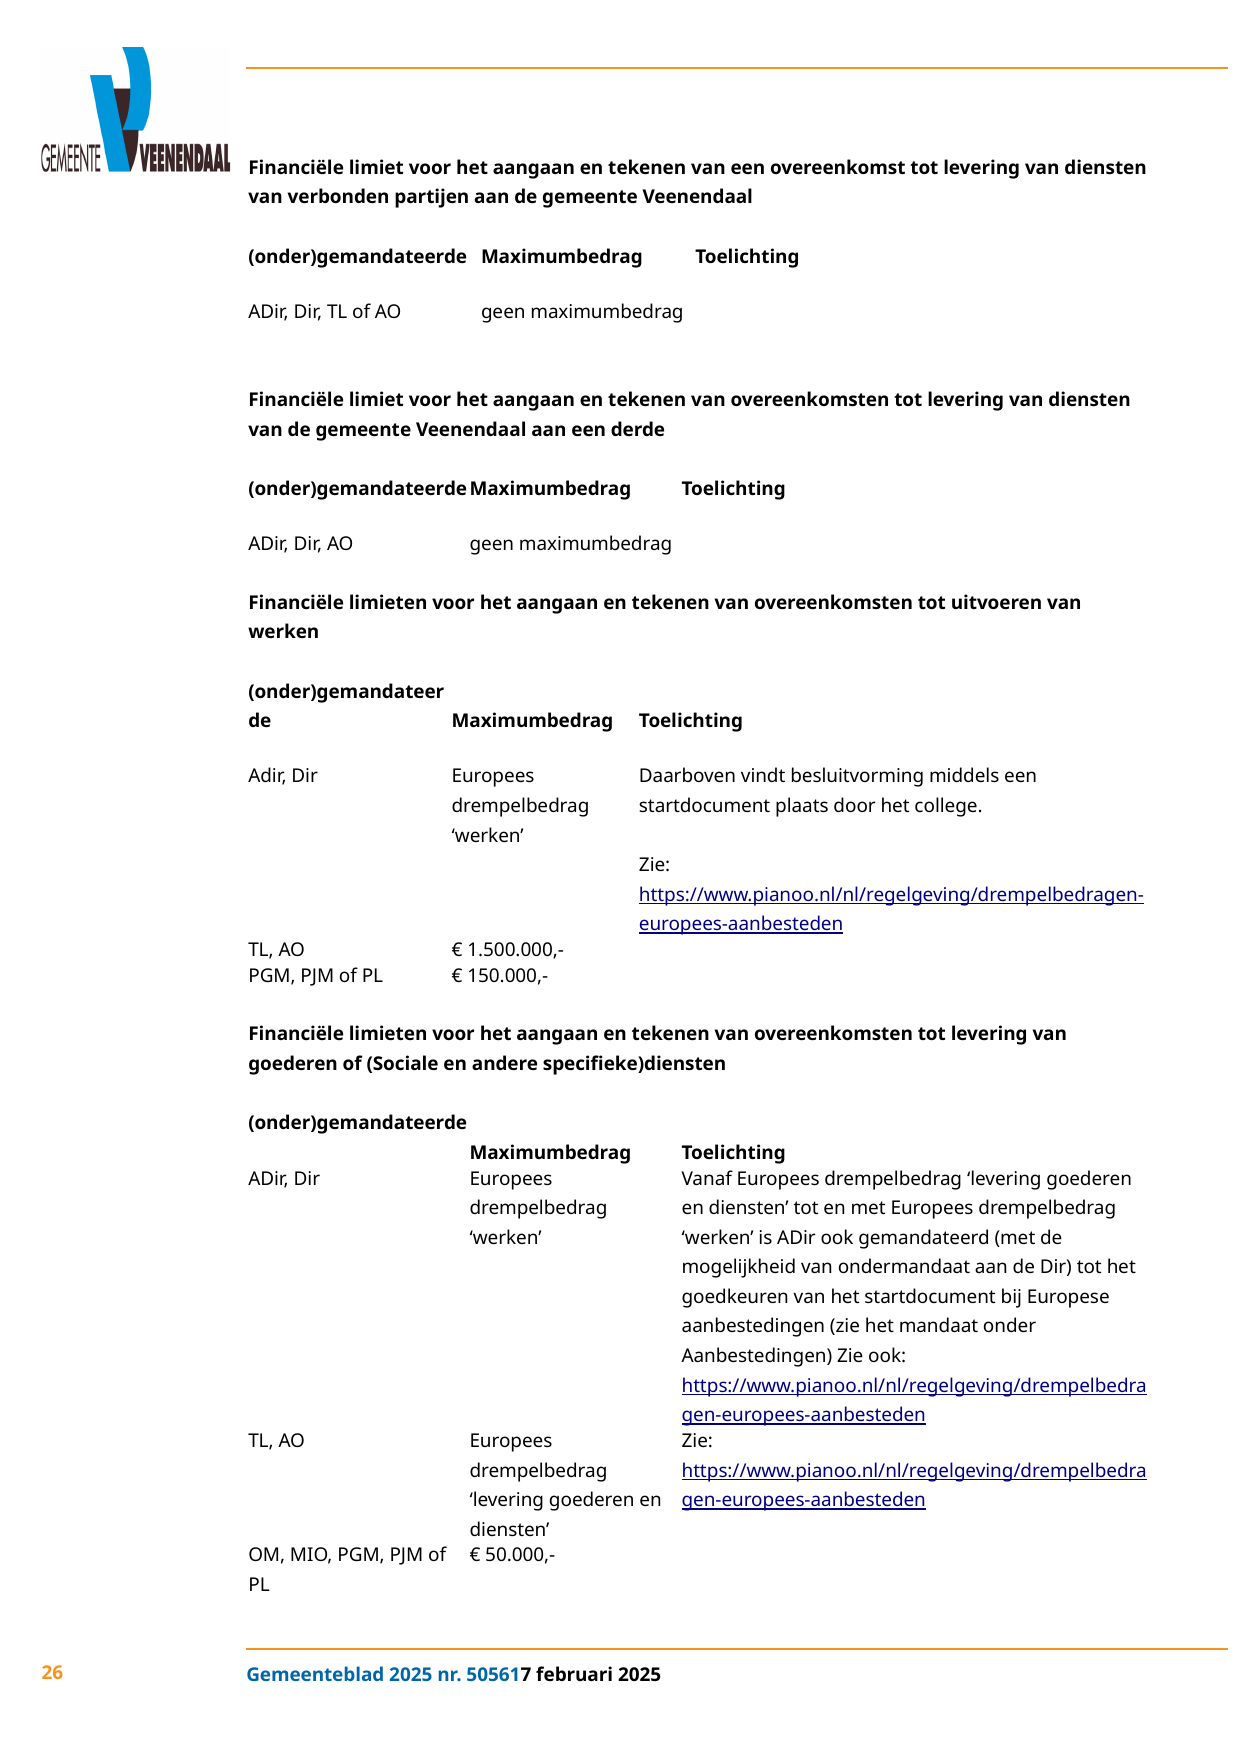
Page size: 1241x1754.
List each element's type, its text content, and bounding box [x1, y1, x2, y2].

table_cell Europees drempelbedrag ‘levering goederen en diensten’ [469, 1427, 681, 1542]
table_cell € 1.500.000,- [451, 936, 639, 962]
table_cell geen maximumbedrag [481, 298, 695, 324]
table_cell [639, 962, 1152, 988]
table_cell TL, AO [248, 936, 451, 962]
table_header Maximumbedrag [481, 243, 695, 298]
table_header (onder)gemandateerde [248, 243, 481, 298]
table_cell PGM, PJM of PL [248, 962, 451, 988]
table_cell Europees drempelbedrag ‘werken’ [469, 1165, 681, 1427]
table_header Toelichting [681, 1110, 1152, 1165]
table_header (onder)gemandateerde [248, 475, 469, 530]
text Financiële limieten voor het aangaan en tekenen van overeenkomsten tot uitvoeren van werken [248, 589, 1152, 644]
table_header Maximumbedrag [469, 475, 681, 530]
table_header Toelichting [681, 475, 1152, 530]
table_cell OM, MIO, PGM, PJM of PL [248, 1542, 469, 1597]
table_cell € 50.000,- [469, 1542, 681, 1597]
table_cell ADir, Dir, AO [248, 530, 469, 556]
table_cell Europees drempelbedrag ‘werken’ [451, 763, 639, 936]
table_header (onder)gemandateerde [248, 678, 451, 763]
table_header Toelichting [695, 243, 1152, 298]
text Financiële limiet voor het aangaan en tekenen van overeenkomsten tot levering van diensten van de gemeente Veenendaal aan een derde [248, 386, 1152, 442]
picture [41, 47, 130, 172]
table_cell [681, 530, 1152, 556]
table_cell ADir, Dir [248, 1165, 469, 1427]
table_cell € 150.000,- [451, 962, 639, 988]
table_cell [695, 298, 1152, 324]
table_cell Vanaf Europees drempelbedrag ‘levering goederen en diensten’ tot en met Europees drempelbedrag ‘werken’ is ADir ook gemandateerd (met de mogelijkheid van ondermandaat aan de Dir) tot het goedkeuren van het startdocument bij Europese aanbestedingen (zie het mandaat onder Aanbestedingen) Zie ook: https://www.pianoo.nl/nl/regelgeving/drempelbedragen-europees-aanbesteden [681, 1165, 1152, 1427]
table_cell geen maximumbedrag [469, 530, 681, 556]
table_header Maximumbedrag [451, 678, 639, 763]
table_header Toelichting [639, 678, 1152, 763]
table_cell Adir, Dir [248, 763, 451, 936]
table_header Maximumbedrag [469, 1110, 681, 1165]
text Financiële limiet voor het aangaan en tekenen van een overeenkomst tot levering van diensten van verbonden partijen aan de gemeente Veenendaal [248, 154, 1152, 209]
table_cell ADir, Dir, TL of AO [248, 298, 481, 324]
table_cell TL, AO [248, 1427, 469, 1542]
text Financiële limieten voor het aangaan en tekenen van overeenkomsten tot levering van goederen of (Sociale en andere specifieke)diensten [248, 1021, 1152, 1076]
table_cell Zie: https://www.pianoo.nl/nl/regelgeving/drempelbedragen-europees-aanbesteden [681, 1427, 1152, 1542]
table_cell [639, 936, 1152, 962]
table_cell [681, 1542, 1152, 1597]
table_header (onder)gemandateerde [248, 1110, 469, 1165]
table_cell Daarboven vindt besluitvorming middels een startdocument plaats door het college. Zie: https://www.pianoo.nl/nl/regelgeving/drempelbedragen-europees-aanbesteden [639, 763, 1152, 936]
picture [123, 47, 231, 172]
